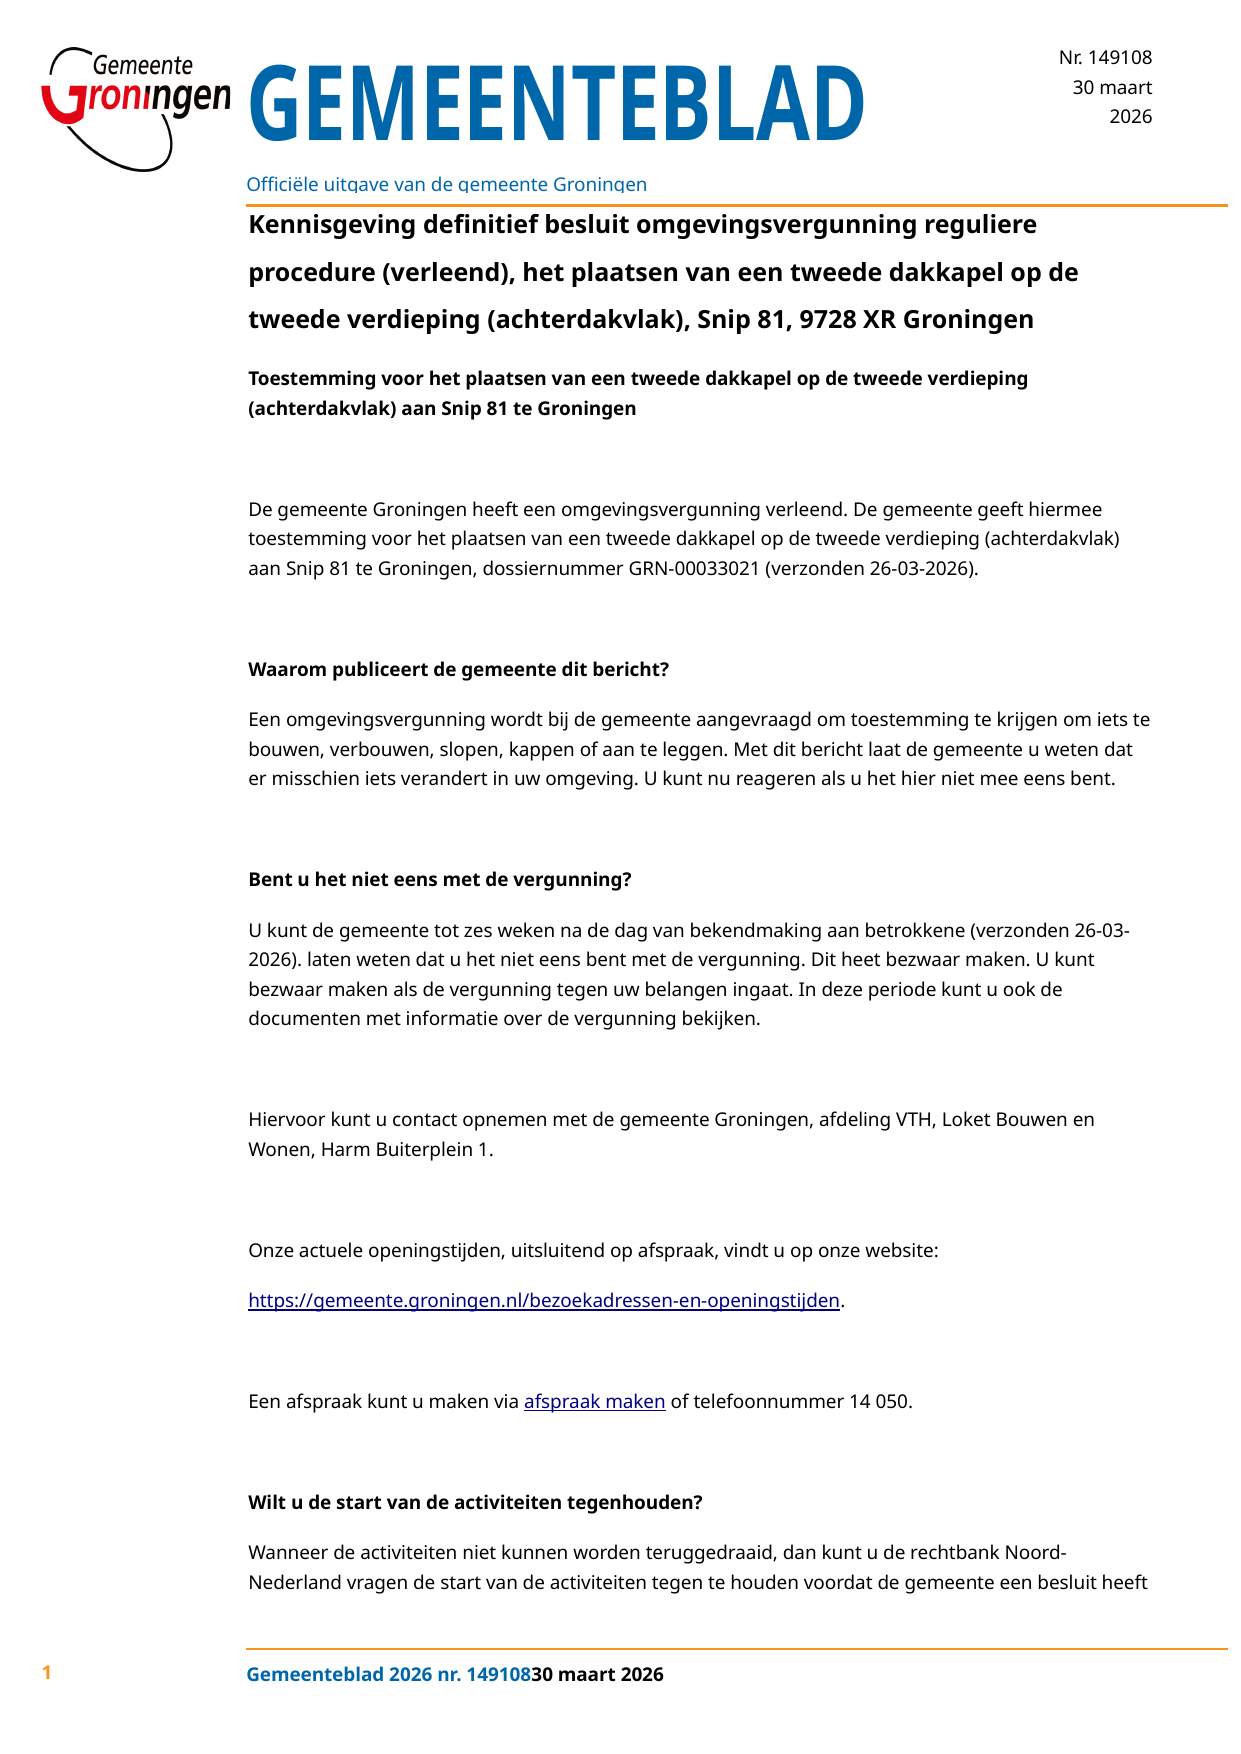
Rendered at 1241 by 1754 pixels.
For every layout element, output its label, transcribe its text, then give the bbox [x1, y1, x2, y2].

text Hiervoor kunt u contact opnemen met de gemeente Groningen, afdeling VTH, Loket Bouwen en Wonen, Harm Buiterplein 1. [248, 1106, 1152, 1162]
text Wilt u de start van de activiteiten tegenhouden? [248, 1489, 1152, 1514]
text Een afspraak kunt u maken via afspraak maken of telefoonnummer 14 050. [248, 1388, 1152, 1414]
text Onze actuele openingstijden, uitsluitend op afspraak, vindt u op onze website: [248, 1237, 1152, 1262]
text Toestemming voor het plaatsen van een tweede dakkapel op de tweede verdieping (achterdakvlak) aan Snip 81 te Groningen [248, 366, 1152, 421]
text https://gemeente.groningen.nl/bezoekadressen-en-openingstijden. [248, 1287, 1152, 1313]
picture [41, 47, 231, 172]
text De gemeente Groningen heeft een omgevingsvergunning verleend. De gemeente geeft hiermee toestemming voor het plaatsen van een tweede dakkapel op de tweede verdieping (achterdakvlak) aan Snip 81 te Groningen, dossiernummer GRN-00033021 (verzonden 26-03-2026). [248, 496, 1152, 581]
text Bent u het niet eens met de vergunning? [248, 866, 1152, 892]
text Waarom publiceert de gemeente dit bericht? [248, 656, 1152, 682]
text U kunt de gemeente tot zes weken na de dag van bekendmaking aan betrokkene (verzonden 26-03-2026). laten weten dat u het niet eens bent met de vergunning. Dit heet bezwaar maken. U kunt bezwaar maken als de vergunning tegen uw belangen ingaat. In deze periode kunt u ook de documenten met informatie over de vergunning bekijken. [248, 917, 1152, 1031]
text Een omgevingsvergunning wordt bij de gemeente aangevraagd om toestemming te krijgen om iets te bouwen, verbouwen, slopen, kappen of aan te leggen. Met dit bericht laat de gemeente u weten dat er misschien iets verandert in uw omgeving. U kunt nu reageren als u het hier niet mee eens bent. [248, 706, 1152, 791]
text Wanneer de activiteiten niet kunnen worden teruggedraaid, dan kunt u de rechtbank Noord-Nederland vragen de start van de activiteiten tegen te houden voordat de gemeente een besluit heeft [248, 1539, 1152, 1594]
text Kennisgeving definitief besluit omgevingsvergunning reguliere procedure (verleend), het plaatsen van een tweede dakkapel op de tweede verdieping (achterdakvlak), Snip 81, 9728 XR Groningen [248, 207, 1152, 336]
